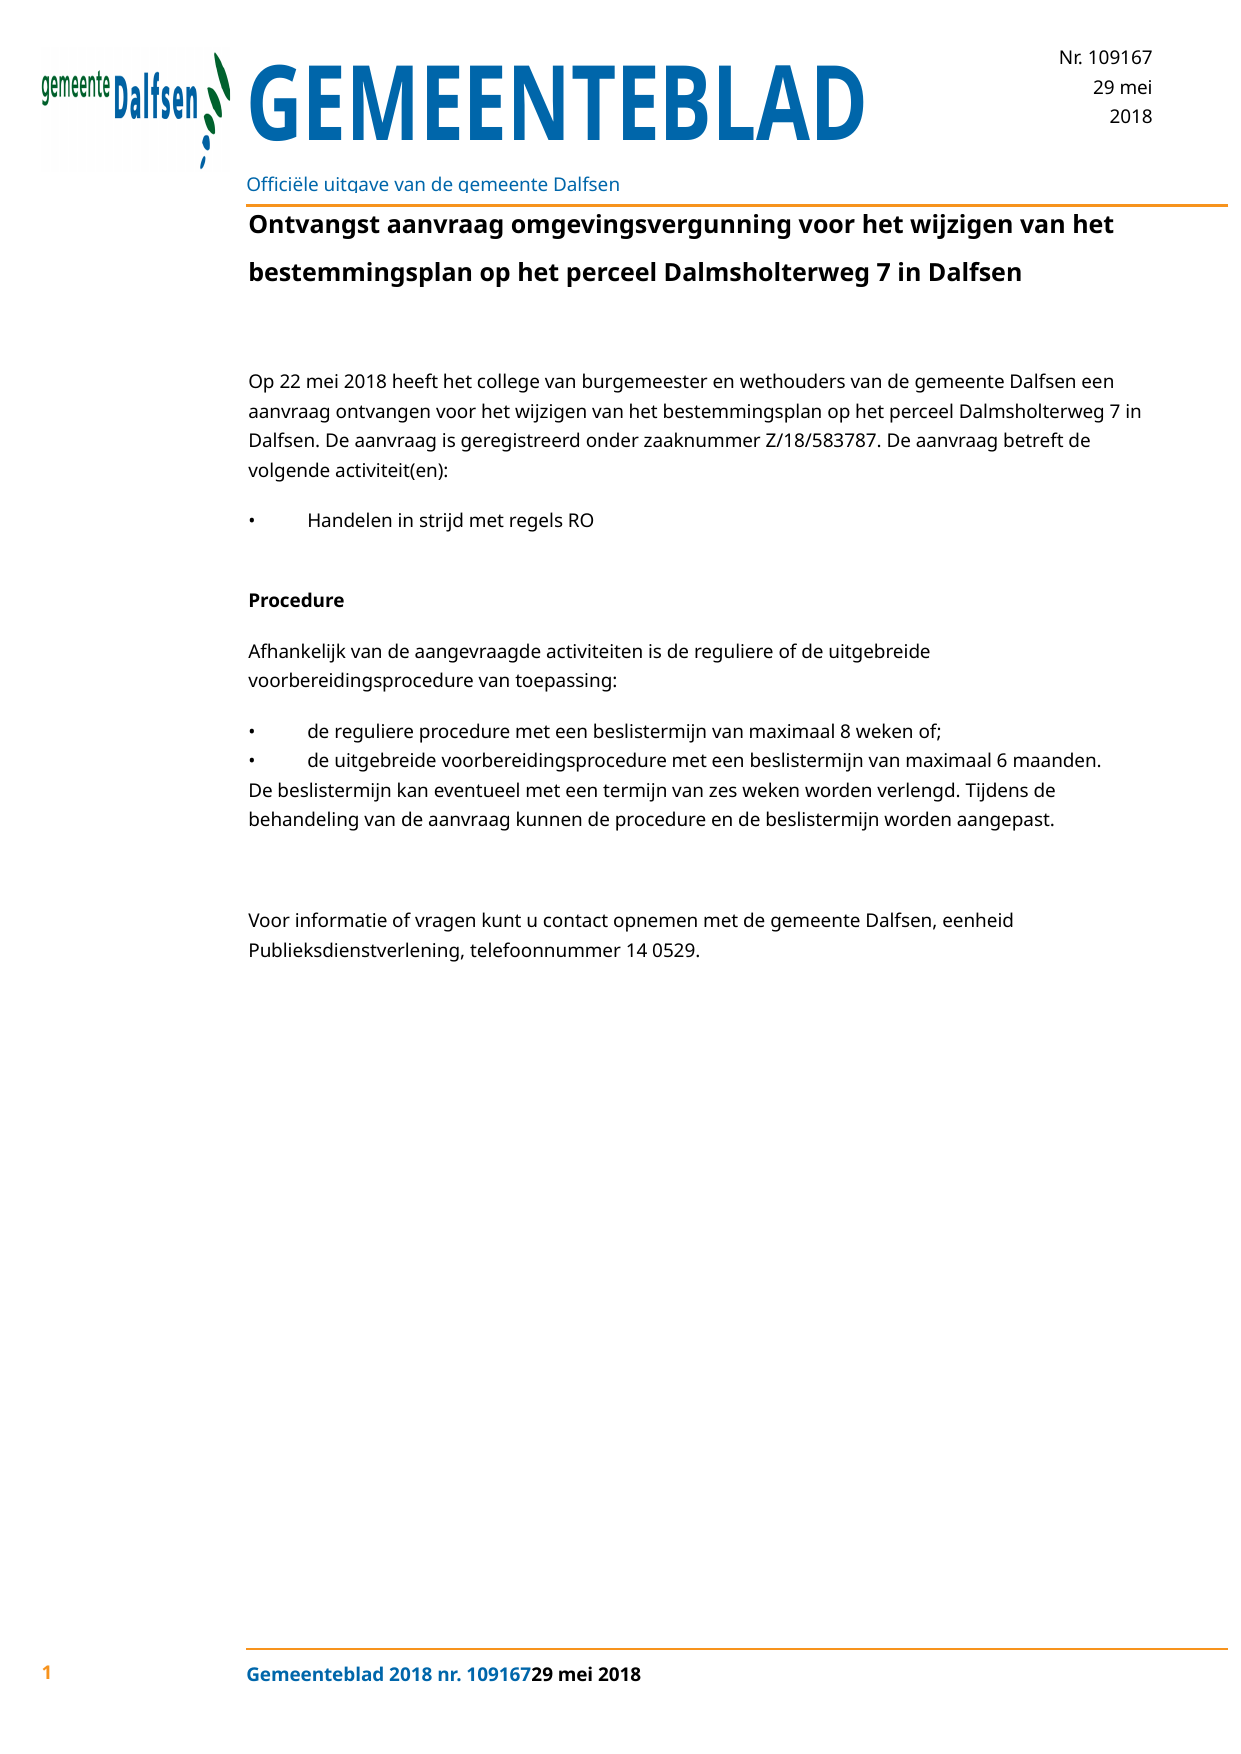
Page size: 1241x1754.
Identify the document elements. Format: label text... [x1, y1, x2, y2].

text Voor informatie of vragen kunt u contact opnemen met de gemeente Dalfsen, eenheid Publieksdienstverlening, telefoonnummer 14 0529. [248, 907, 1152, 963]
list Handelen in strijd met regels RO [248, 507, 1152, 533]
text Ontvangst aanvraag omgevingsvergunning voor het wijzigen van het bestemmingsplan op het perceel Dalmsholterweg 7 in Dalfsen [248, 207, 1152, 288]
text Afhankelijk van de aangevraagde activiteiten is de reguliere of de uitgebreide voorbereidingsprocedure van toepassing: [248, 638, 1152, 693]
list de reguliere procedure met een beslistermijn van maximaal 8 weken of; [248, 718, 1152, 744]
text Op 22 mei 2018 heeft het college van burgemeester en wethouders van de gemeente Dalfsen een aanvraag ontvangen voor het wijzigen van het bestemmingsplan op het perceel Dalmsholterweg 7 in Dalfsen. De aanvraag is geregistreerd onder zaaknummer Z/18/583787. De aanvraag betreft de volgende activiteit(en): [248, 368, 1152, 483]
text De beslistermijn kan eventueel met een termijn van zes weken worden verlengd. Tijdens de behandeling van de aanvraag kunnen de procedure en de beslistermijn worden aangepast. [248, 777, 1152, 832]
list de uitgebreide voorbereidingsprocedure met een beslistermijn van maximaal 6 maanden. [248, 747, 1152, 773]
text Procedure [248, 587, 1152, 613]
picture [41, 47, 231, 172]
